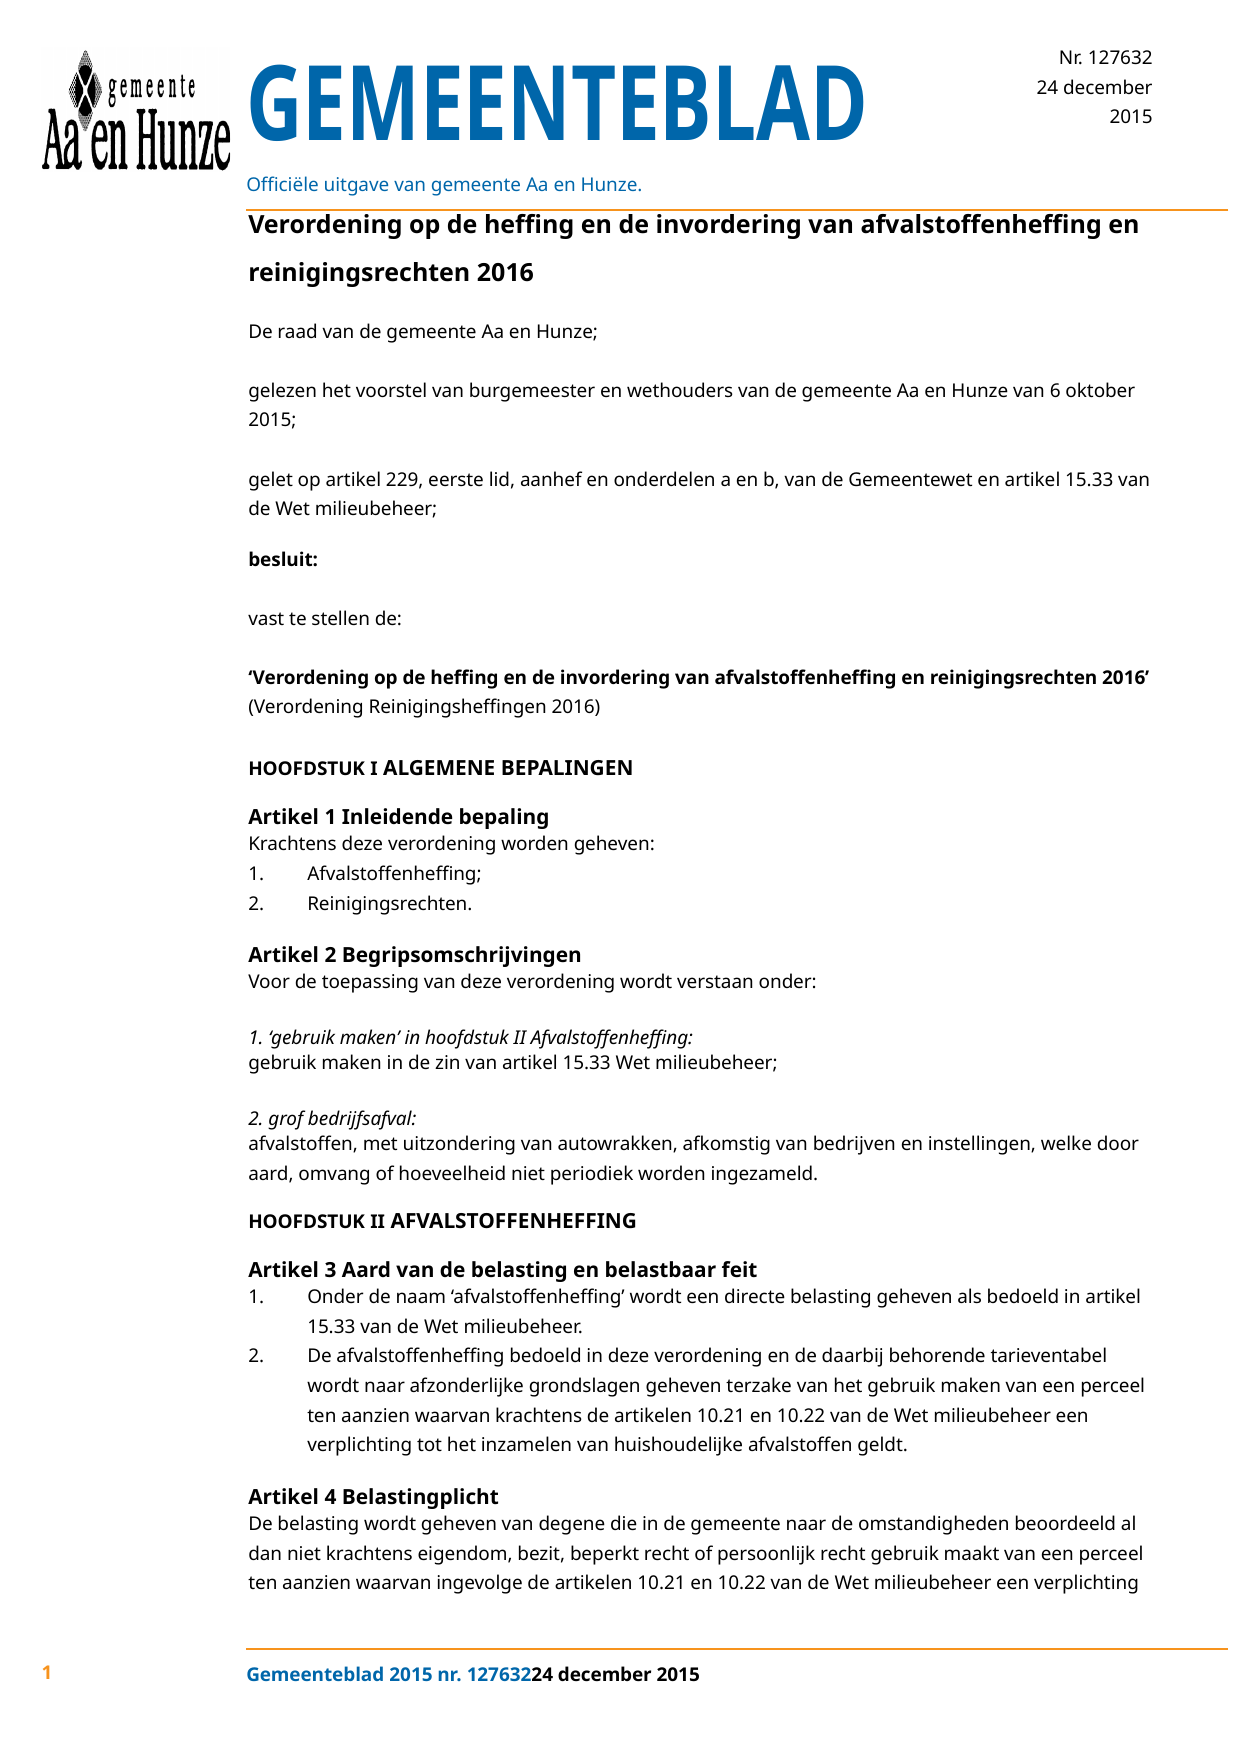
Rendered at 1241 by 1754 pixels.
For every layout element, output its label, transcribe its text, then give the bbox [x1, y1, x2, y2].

list Onder de naam ‘afvalstoffenheffing’ wordt een directe belasting geheven als bedoeld in artikel 15.33 van de Wet milieubeheer. [248, 1283, 1152, 1339]
list Afvalstoffenheffing; [248, 860, 1152, 886]
text Artikel 4 Belastingplicht [248, 1482, 1152, 1510]
text 2. grof bedrijfsafval: [248, 1105, 1152, 1131]
text Artikel 3 Aard van de belasting en belastbaar feit [248, 1255, 1152, 1283]
text besluit: [248, 546, 1152, 571]
text Artikel 2 Begripsomschrijvingen [248, 940, 1152, 968]
text gebruik maken in de zin van artikel 15.33 Wet milieubeheer; [248, 1049, 1152, 1075]
text gelet op artikel 229, eerste lid, aanhef en onderdelen a en b, van de Gemeentewet en artikel 15.33 van de Wet milieubeheer; [248, 466, 1152, 521]
text gelezen het voorstel van burgemeester en wethouders van de gemeente Aa en Hunze van 6 oktober 2015; [248, 377, 1152, 432]
text HOOFDSTUK I ALGEMENE BEPALINGEN [248, 753, 1152, 781]
text Artikel 1 Inleidende bepaling [248, 802, 1152, 831]
text ‘Verordening op de heffing en de invordering van afvalstoffenheffing en reinigingsrechten 2016’ [248, 664, 1152, 690]
list De afvalstoffenheffing bedoeld in deze verordening en de daarbij behorende tarieventabel wordt naar afzonderlijke grondslagen geheven terzake van het gebruik maken van een perceel ten aanzien waarvan krachtens de artikelen 10.21 en 10.22 van de Wet milieubeheer een verplichting tot het inzamelen van huishoudelijke afvalstoffen geldt. [248, 1343, 1152, 1457]
text HOOFDSTUK II AFVALSTOFFENHEFFING [248, 1206, 1152, 1234]
text Verordening op de heffing en de invordering van afvalstoffenheffing en reinigingsrechten 2016 [248, 211, 1152, 288]
text Voor de toepassing van deze verordening wordt verstaan onder: [248, 968, 1152, 994]
list Reinigingsrechten. [248, 890, 1152, 915]
picture [41, 47, 231, 172]
text 1. ‘gebruik maken’ in hoofdstuk II Afvalstoffenheffing: [248, 1024, 1152, 1049]
text (Verordening Reinigingsheffingen 2016) [248, 694, 1152, 719]
text De belasting wordt geheven van degene die in de gemeente naar de omstandigheden beoordeeld al dan niet krachtens eigendom, bezit, beperkt recht of persoonlijk recht gebruik maakt van een perceel ten aanzien waarvan ingevolge de artikelen 10.21 en 10.22 van de Wet milieubeheer een verplichting [248, 1510, 1152, 1595]
text vast te stellen de: [248, 605, 1152, 631]
text De raad van de gemeente Aa en Hunze; [248, 318, 1152, 344]
text Krachtens deze verordening worden geheven: [248, 831, 1152, 856]
text afvalstoffen, met uitzondering van autowrakken, afkomstig van bedrijven en instellingen, welke door aard, omvang of hoeveelheid niet periodiek worden ingezameld. [248, 1131, 1152, 1186]
